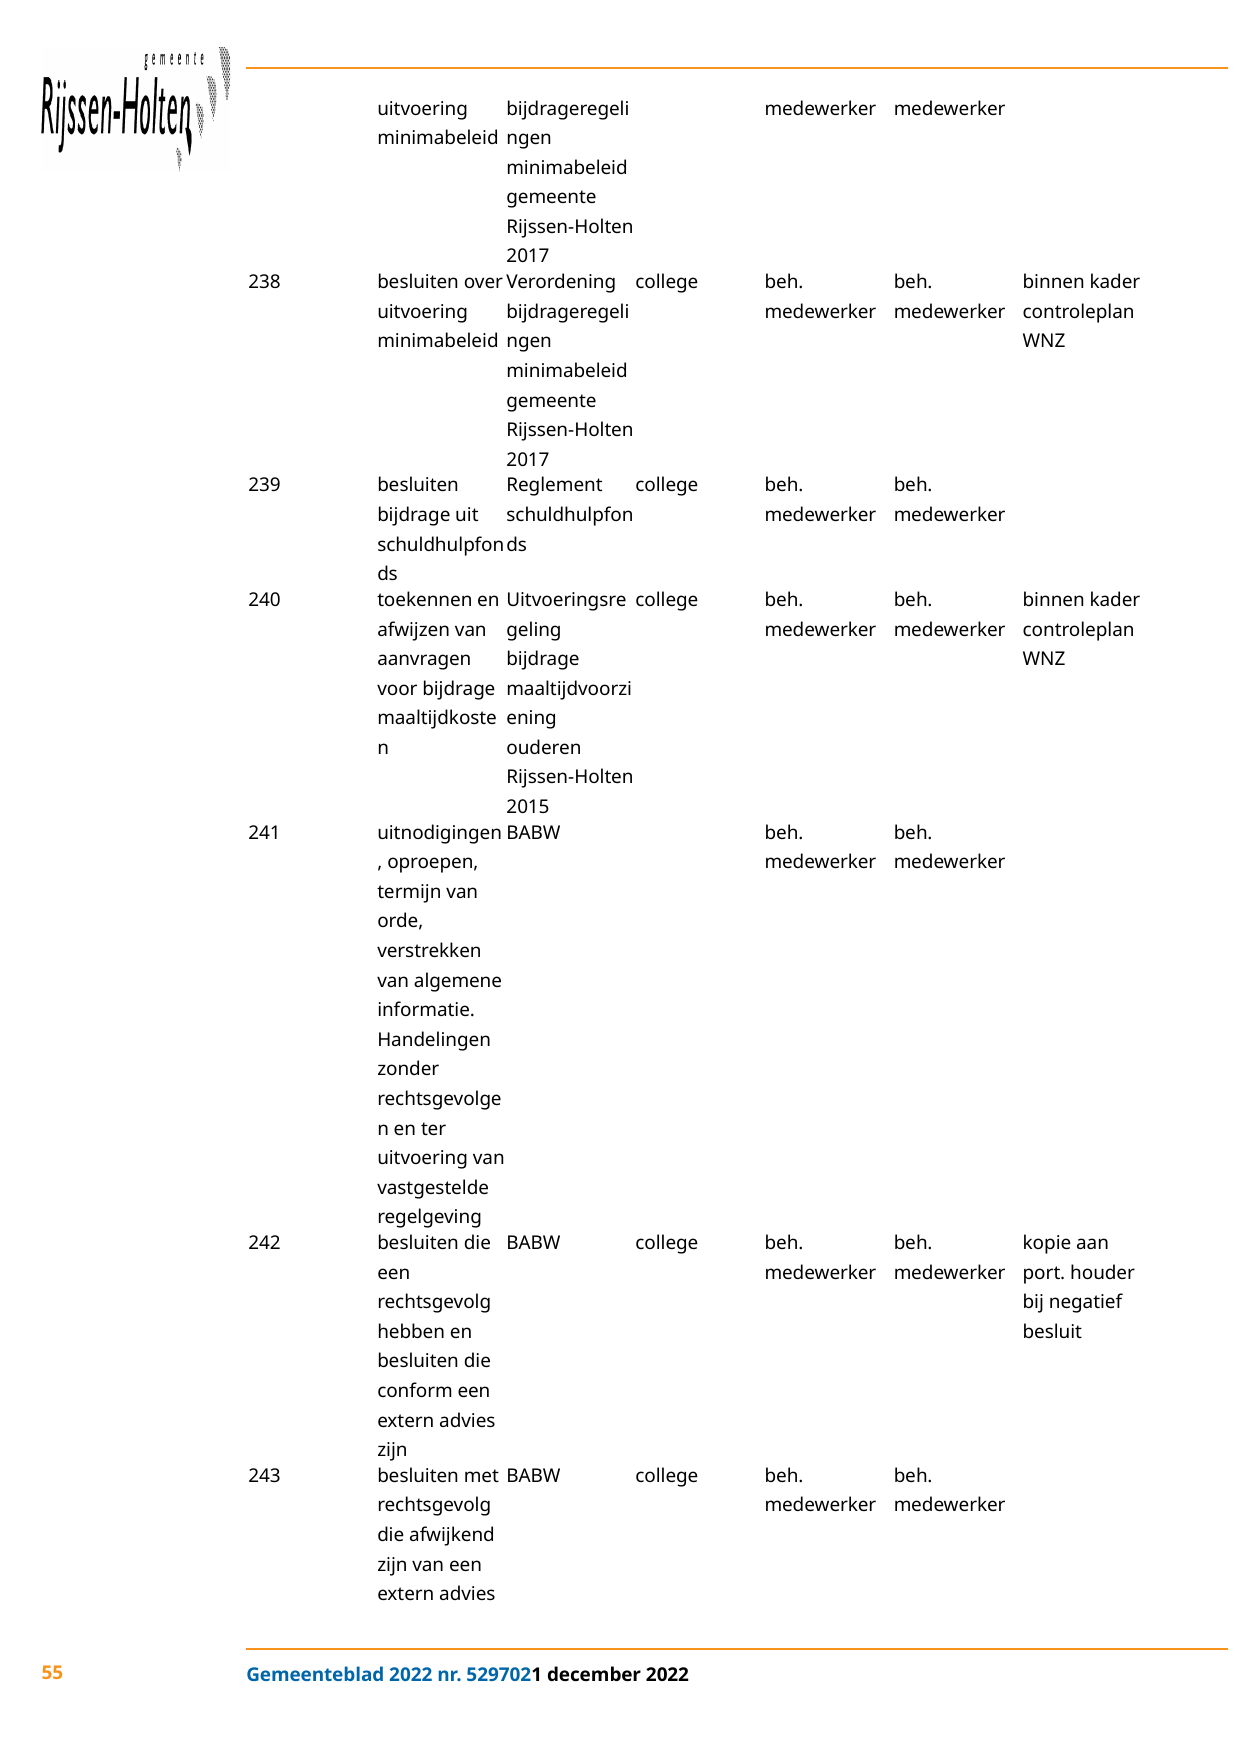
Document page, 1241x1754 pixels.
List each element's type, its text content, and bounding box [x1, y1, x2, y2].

table_cell beh. medewerker [764, 1462, 893, 1606]
table_cell beh. medewerker [764, 586, 893, 819]
table_cell binnen kader controleplan WNZ [1023, 269, 1152, 472]
table_cell 242 [248, 1229, 377, 1462]
table_cell besluiten met rechtsgevolg die afwijkend zijn van een extern advies [377, 1462, 506, 1606]
table_cell BABW [506, 819, 635, 1229]
table_cell beh. medewerker [894, 586, 1022, 819]
table_cell 241 [248, 819, 377, 1229]
table_cell college [635, 1462, 764, 1606]
table_cell [1023, 472, 1152, 586]
table_cell Verordening bijdrageregelingen minimabeleid gemeente Rijssen-Holten 2017 [506, 269, 635, 472]
table_cell bijdrageregelingen minimabeleid gemeente Rijssen-Holten 2017 [506, 95, 635, 268]
table_cell college [635, 472, 764, 586]
table_cell BABW [506, 1462, 635, 1606]
table_cell Reglement schuldhulpfonds [506, 472, 635, 586]
table_cell beh. medewerker [764, 1229, 893, 1462]
table_cell toekennen en afwijzen van aanvragen voor bijdrage maaltijdkosten [377, 586, 506, 819]
table_cell [1023, 819, 1152, 1229]
table_cell uitvoering minimabeleid [377, 95, 506, 268]
table_cell beh. medewerker [894, 1462, 1022, 1606]
table_cell beh. medewerker [894, 1229, 1022, 1462]
table_cell [635, 819, 764, 1229]
table_cell besluiten die een rechtsgevolg hebben en besluiten die conform een extern advies zijn [377, 1229, 506, 1462]
table_cell beh. medewerker [764, 472, 893, 586]
table_cell 238 [248, 269, 377, 472]
table_cell [248, 95, 377, 268]
picture [41, 47, 231, 172]
table_cell [635, 95, 764, 268]
table_cell 243 [248, 1462, 377, 1606]
table_cell Uitvoeringsregeling bijdrage maaltijdvoorziening ouderen Rijssen-Holten 2015 [506, 586, 635, 819]
table_cell besluiten bijdrage uit schuldhulpfonds [377, 472, 506, 586]
table_cell BABW [506, 1229, 635, 1462]
table_cell uitnodigingen, oproepen, termijn van orde, verstrekken van algemene informatie. Handelingen zonder rechtsgevolgen en ter uitvoering van vastgestelde regelgeving [377, 819, 506, 1229]
table_cell besluiten over uitvoering minimabeleid [377, 269, 506, 472]
table_cell beh. medewerker [894, 472, 1022, 586]
table_cell college [635, 1229, 764, 1462]
table_cell medewerker [764, 95, 893, 268]
table_cell kopie aan port. houder bij negatief besluit [1023, 1229, 1152, 1462]
table_cell beh. medewerker [894, 269, 1022, 472]
table_cell [1023, 1462, 1152, 1606]
table_cell 239 [248, 472, 377, 586]
table_cell 240 [248, 586, 377, 819]
table_cell beh. medewerker [764, 269, 893, 472]
table_cell college [635, 269, 764, 472]
table_cell beh. medewerker [894, 819, 1022, 1229]
table_cell medewerker [894, 95, 1022, 268]
table_cell [1023, 95, 1152, 268]
table_cell college [635, 586, 764, 819]
table_cell beh. medewerker [764, 819, 893, 1229]
table_cell binnen kader controleplan WNZ [1023, 586, 1152, 819]
